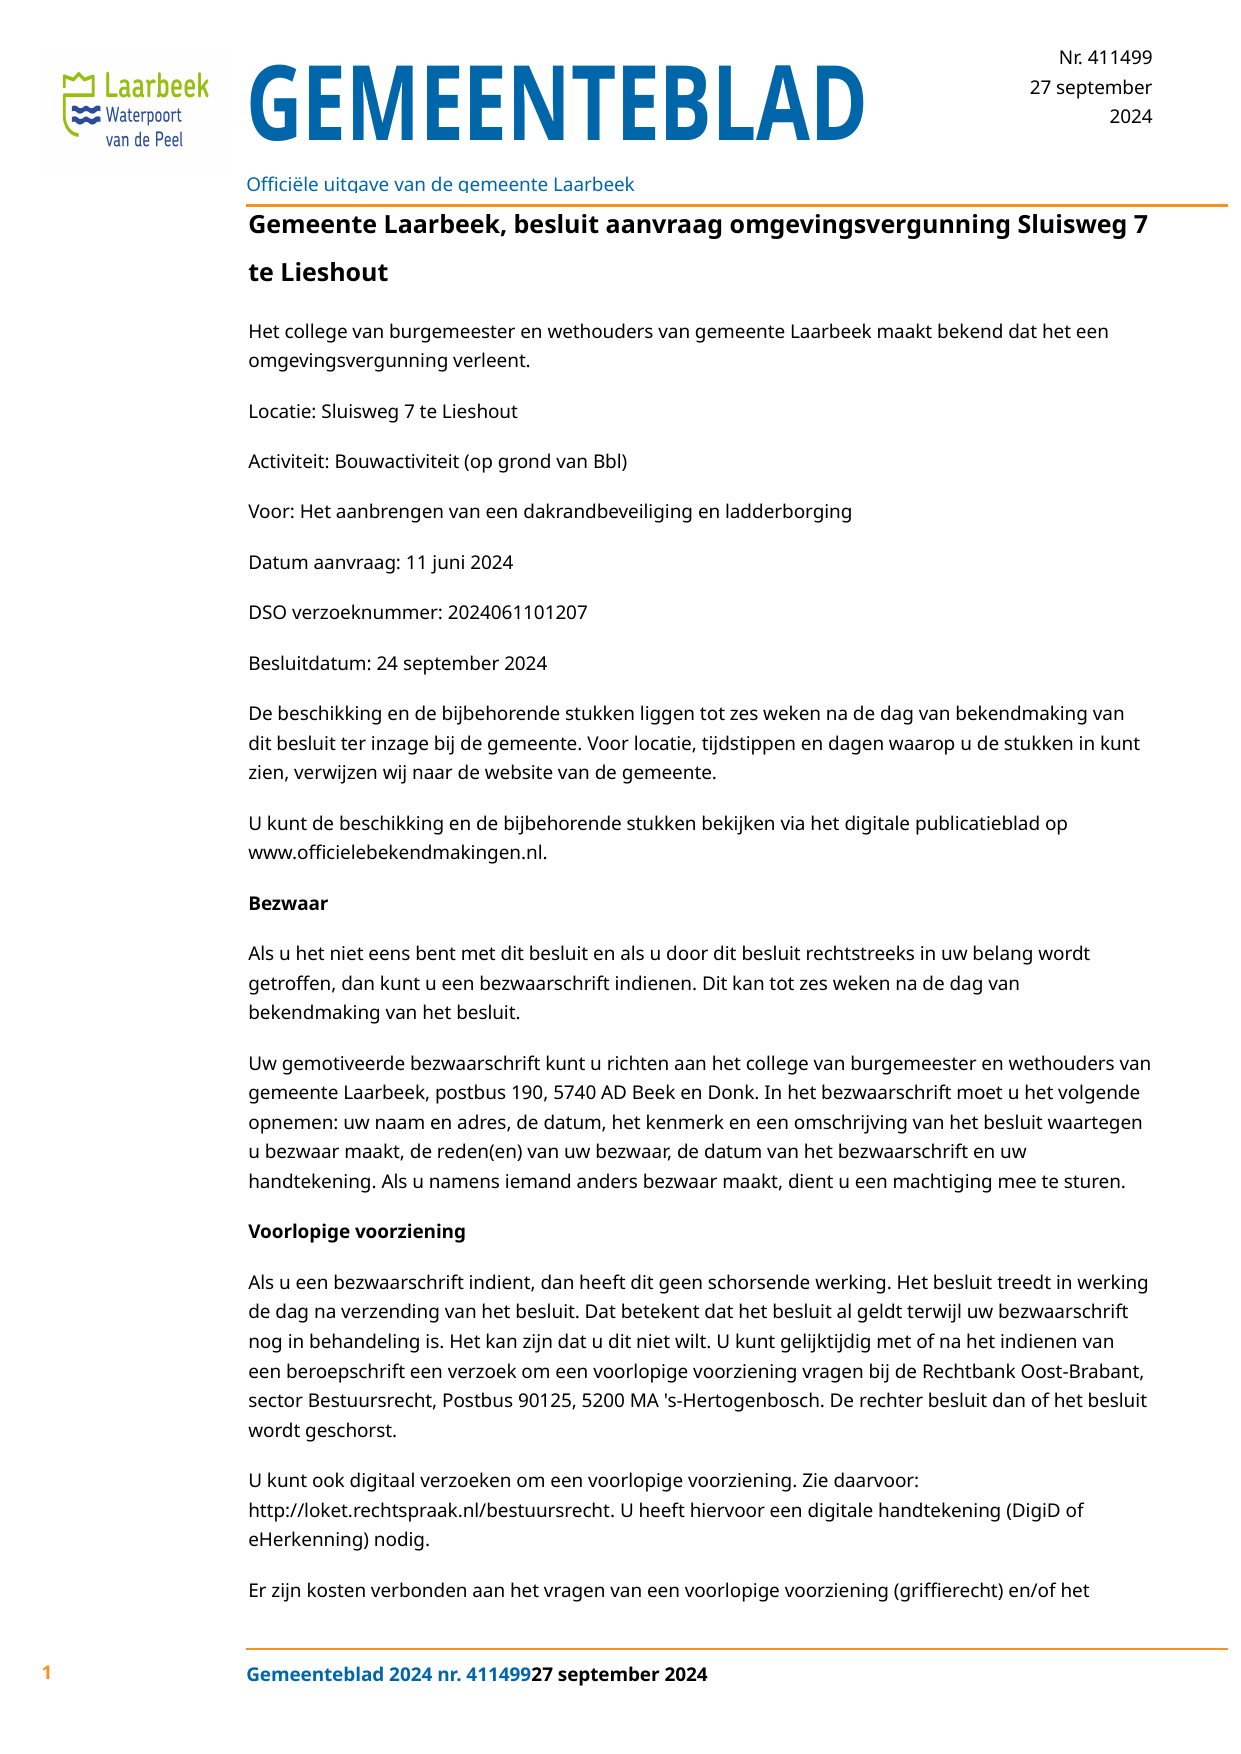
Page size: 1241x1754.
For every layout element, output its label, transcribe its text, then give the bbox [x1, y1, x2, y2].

text Als u een bezwaarschrift indient, dan heeft dit geen schorsende werking. Het besluit treedt in werking de dag na verzending van het besluit. Dat betekent dat het besluit al geldt terwijl uw bezwaarschrift nog in behandeling is. Het kan zijn dat u dit niet wilt. U kunt gelijktijdig met of na het indienen van een beroepschrift een verzoek om een voorlopige voorziening vragen bij de Rechtbank Oost-Brabant, sector Bestuursrecht, Postbus 90125, 5200 MA 's‑Hertogenbosch. De rechter besluit dan of het besluit wordt geschorst. [248, 1269, 1152, 1443]
text Er zijn kosten verbonden aan het vragen van een voorlopige voorziening (griffierecht) en/of het [248, 1577, 1152, 1603]
text Uw gemotiveerde bezwaarschrift kunt u richten aan het college van burgemeester en wethouders van gemeente Laarbeek, postbus 190, 5740 AD Beek en Donk. In het bezwaarschrift moet u het volgende opnemen: uw naam en adres, de datum, het kenmerk en een omschrijving van het besluit waartegen u bezwaar maakt, de reden(en) van uw bezwaar, de datum van het bezwaarschrift en uw handtekening. Als u namens iemand anders bezwaar maakt, dient u een machtiging mee te sturen. [248, 1050, 1152, 1194]
text U kunt de beschikking en de bijbehorende stukken bekijken via het digitale publicatieblad op www.officielebekendmakingen.nl. [248, 810, 1152, 865]
text Het college van burgemeester en wethouders van gemeente Laarbeek maakt bekend dat het een omgevingsvergunning verleent. [248, 318, 1152, 373]
text Als u het niet eens bent met dit besluit en als u door dit besluit rechtstreeks in uw belang wordt getroffen, dan kunt u een bezwaarschrift indienen. Dit kan tot zes weken na de dag van bekendmaking van het besluit. [248, 940, 1152, 1025]
text U kunt ook digitaal verzoeken om een voorlopige voorziening. Zie daarvoor: http://loket.rechtspraak.nl/bestuursrecht. U heeft hiervoor een digitale handtekening (DigiD of eHerkenning) nodig. [248, 1467, 1152, 1552]
text Bezwaar [248, 890, 1152, 916]
text Besluitdatum: 24 september 2024 [248, 650, 1152, 676]
text Voor: Het aanbrengen van een dakrandbeveiliging en ladderborging [248, 499, 1152, 524]
picture [41, 47, 231, 172]
text Locatie: Sluisweg 7 te Lieshout [248, 398, 1152, 424]
text Activiteit: Bouwactiviteit (op grond van Bbl) [248, 448, 1152, 474]
text De beschikking en de bijbehorende stukken liggen tot zes weken na de dag van bekendmaking van dit besluit ter inzage bij de gemeente. Voor locatie, tijdstippen en dagen waarop u de stukken in kunt zien, verwijzen wij naar de website van de gemeente. [248, 700, 1152, 785]
text Gemeente Laarbeek, besluit aanvraag omgevingsvergunning Sluisweg 7 te Lieshout [248, 207, 1152, 288]
text Voorlopige voorziening [248, 1219, 1152, 1244]
text DSO verzoeknummer: 2024061101207 [248, 599, 1152, 625]
text Datum aanvraag: 11 juni 2024 [248, 549, 1152, 575]
